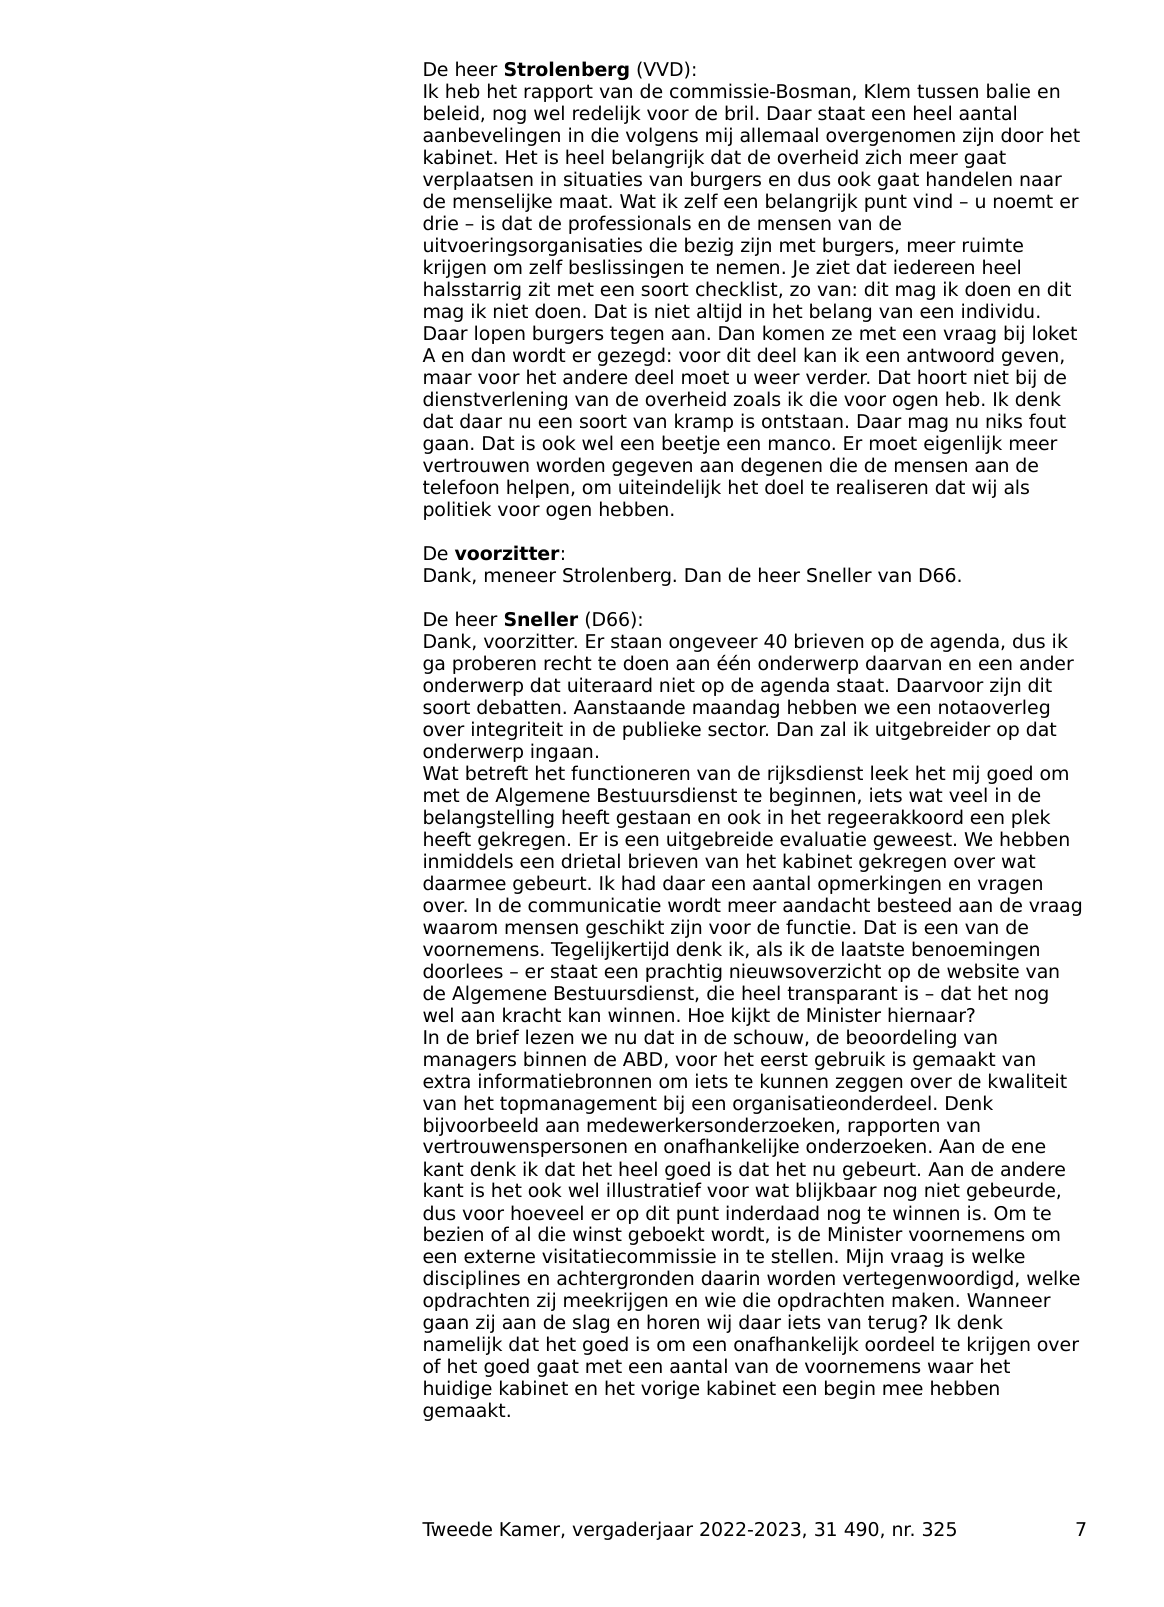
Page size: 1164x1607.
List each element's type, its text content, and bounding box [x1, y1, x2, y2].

text De voorzitter: [422, 543, 1087, 565]
text Dank, meneer Strolenberg. Dan de heer Sneller van D66. [422, 565, 1087, 587]
text Dank, voorzitter. Er staan ongeveer 40 brieven op de agenda, dus ik ga proberen recht te doen aan één onderwerp daarvan en een ander onderwerp dat uiteraard niet op de agenda staat. Daarvoor zijn dit soort debatten. Aanstaande maandag hebben we een notaoverleg over integriteit in de publieke sector. Dan zal ik uitgebreider op dat onderwerp ingaan. [422, 631, 1087, 763]
text Wat betreft het functioneren van de rijksdienst leek het mij goed om met de Algemene Bestuursdienst te beginnen, iets wat veel in de belangstelling heeft gestaan en ook in het regeerakkoord een plek heeft gekregen. Er is een uitgebreide evaluatie geweest. We hebben inmiddels een drietal brieven van het kabinet gekregen over wat daarmee gebeurt. Ik had daar een aantal opmerkingen en vragen over. In de communicatie wordt meer aandacht besteed aan de vraag waarom mensen geschikt zijn voor de functie. Dat is een van de voornemens. Tegelijkertijd denk ik, als ik de laatste benoemingen doorlees – er staat een prachtig nieuwsoverzicht op de website van de Algemene Bestuursdienst, die heel transparant is – dat het nog wel aan kracht kan winnen. Hoe kijkt de Minister hiernaar? [422, 763, 1087, 1027]
text Ik heb het rapport van de commissie-Bosman, Klem tussen balie en beleid, nog wel redelijk voor de bril. Daar staat een heel aantal aanbevelingen in die volgens mij allemaal overgenomen zijn door het kabinet. Het is heel belangrijk dat de overheid zich meer gaat verplaatsen in situaties van burgers en dus ook gaat handelen naar de menselijke maat. Wat ik zelf een belangrijk punt vind – u noemt er drie – is dat de professionals en de mensen van de uitvoeringsorganisaties die bezig zijn met burgers, meer ruimte krijgen om zelf beslissingen te nemen. Je ziet dat iedereen heel halsstarrig zit met een soort checklist, zo van: dit mag ik doen en dit mag ik niet doen. Dat is niet altijd in het belang van een individu. Daar lopen burgers tegen aan. Dan komen ze met een vraag bij loket A en dan wordt er gezegd: voor dit deel kan ik een antwoord geven, maar voor het andere deel moet u weer verder. Dat hoort niet bij de dienstverlening van de overheid zoals ik die voor ogen heb. Ik denk dat daar nu een soort van kramp is ontstaan. Daar mag nu niks fout gaan. Dat is ook wel een beetje een manco. Er moet eigenlijk meer vertrouwen worden gegeven aan degenen die de mensen aan de telefoon helpen, om uiteindelijk het doel te realiseren dat wij als politiek voor ogen hebben. [422, 81, 1087, 521]
text De heer Sneller (D66): [422, 609, 1087, 631]
text In de brief lezen we nu dat in de schouw, de beoordeling van managers binnen de ABD, voor het eerst gebruik is gemaakt van extra informatiebronnen om iets te kunnen zeggen over de kwaliteit van het topmanagement bij een organisatieonderdeel. Denk bijvoorbeeld aan medewerkersonderzoeken, rapporten van vertrouwenspersonen en onafhankelijke onderzoeken. Aan de ene kant denk ik dat het heel goed is dat het nu gebeurt. Aan de andere kant is het ook wel illustratief voor wat blijkbaar nog niet gebeurde, dus voor hoeveel er op dit punt inderdaad nog te winnen is. Om te bezien of al die winst geboekt wordt, is de Minister voornemens om een externe visitatiecommissie in te stellen. Mijn vraag is welke disciplines en achtergronden daarin worden vertegenwoordigd, welke opdrachten zij meekrijgen en wie die opdrachten maken. Wanneer gaan zij aan de slag en horen wij daar iets van terug? Ik denk namelijk dat het goed is om een onafhankelijk oordeel te krijgen over of het goed gaat met een aantal van de voornemens waar het huidige kabinet en het vorige kabinet een begin mee hebben gemaakt. [422, 1027, 1087, 1422]
text De heer Strolenberg (VVD): [422, 59, 1087, 81]
